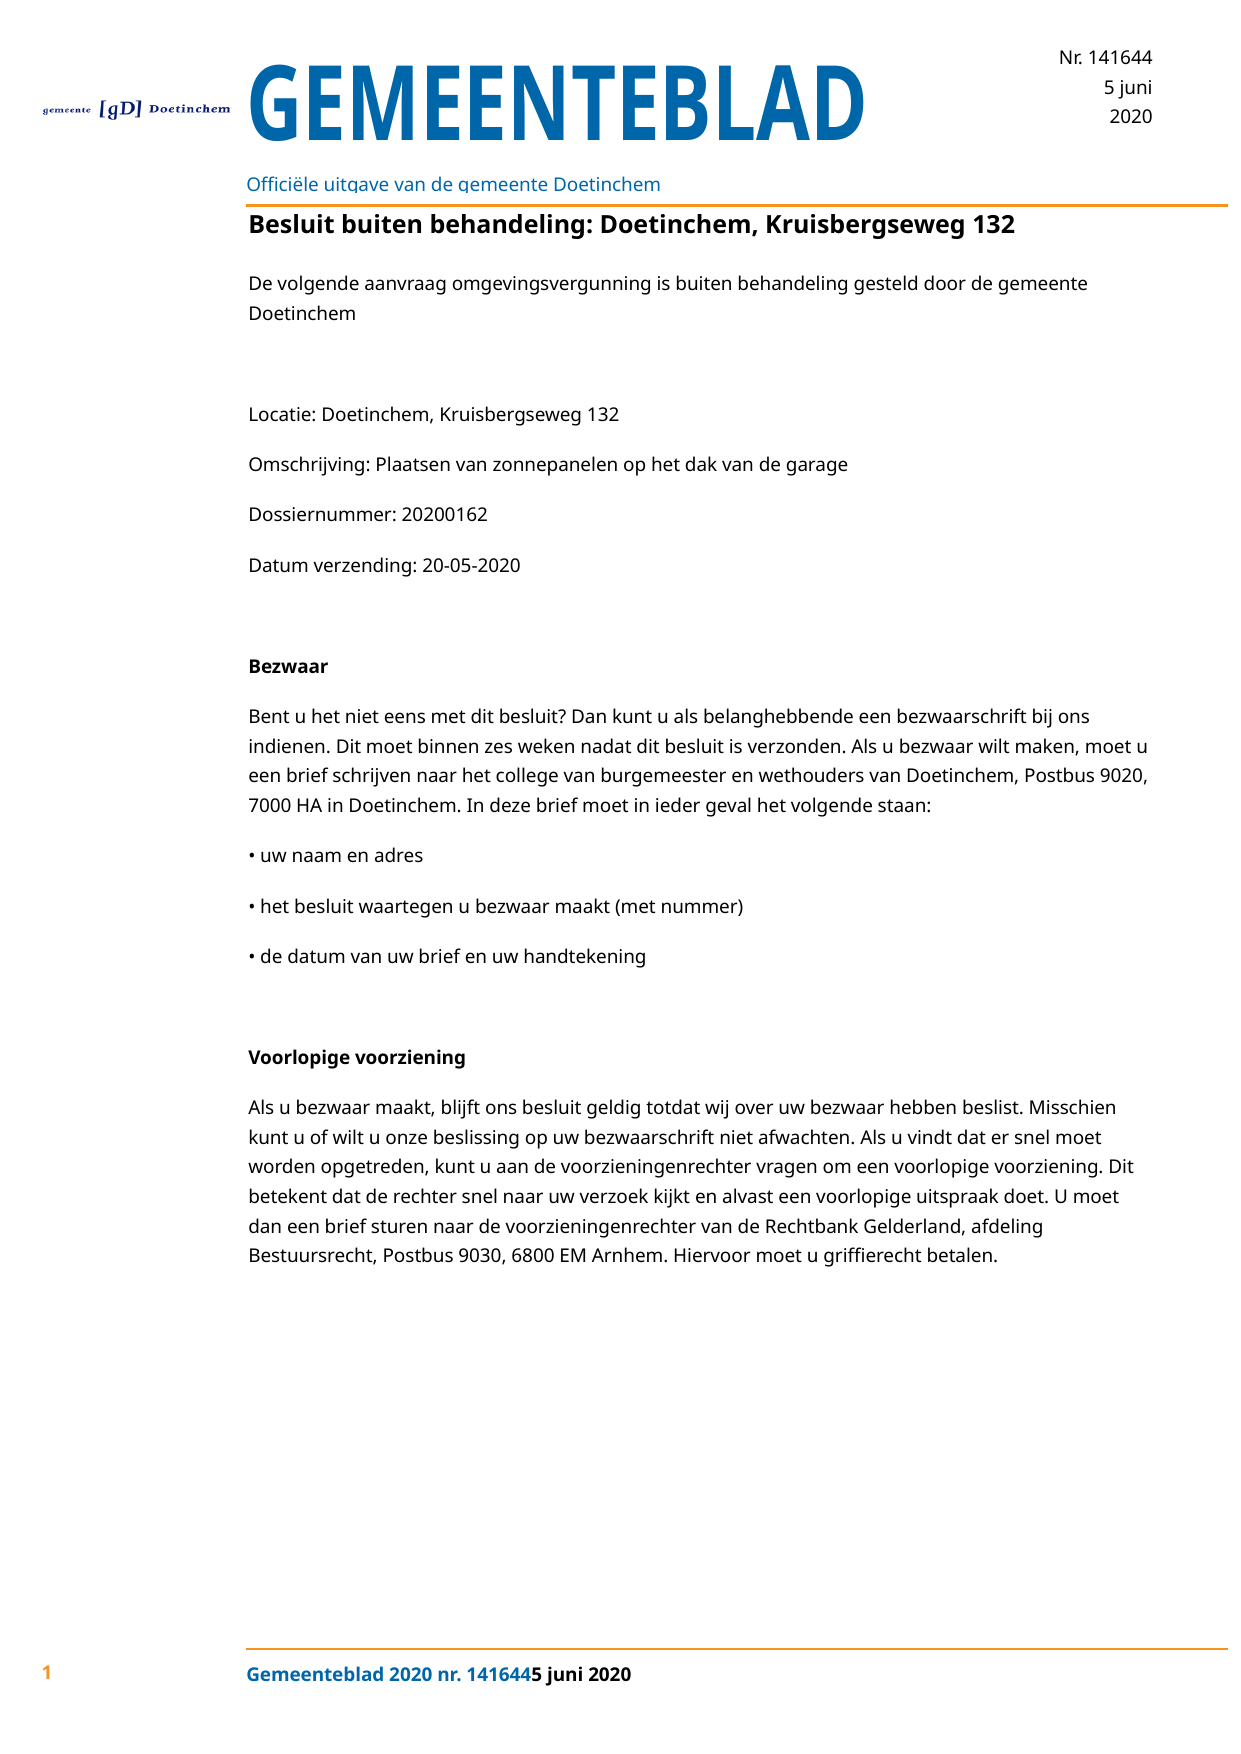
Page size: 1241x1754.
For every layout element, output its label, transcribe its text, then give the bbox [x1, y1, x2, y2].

text Datum verzending: 20-05-2020 [248, 552, 1152, 578]
text Voorlopige voorziening [248, 1044, 1152, 1070]
text Omschrijving: Plaatsen van zonnepanelen op het dak van de garage [248, 451, 1152, 477]
text • uw naam en adres [248, 842, 1152, 868]
text • de datum van uw brief en uw handtekening [248, 943, 1152, 969]
text Dossiernummer: 20200162 [248, 502, 1152, 527]
text Besluit buiten behandeling: Doetinchem, Kruisbergseweg 132 [248, 207, 1152, 241]
picture [41, 47, 231, 172]
text De volgende aanvraag omgevingsvergunning is buiten behandeling gesteld door de gemeente Doetinchem [248, 270, 1152, 326]
text Als u bezwaar maakt, blijft ons besluit geldig totdat wij over uw bezwaar hebben beslist. Misschien kunt u of wilt u onze beslissing op uw bezwaarschrift niet afwachten. Als u vindt dat er snel moet worden opgetreden, kunt u aan de voorzieningenrechter vragen om een voorlopige voorziening. Dit betekent dat de rechter snel naar uw verzoek kijkt en alvast een voorlopige uitspraak doet. U moet dan een brief sturen naar de voorzieningenrechter van de Rechtbank Gelderland, afdeling Bestuursrecht, Postbus 9030, 6800 EM Arnhem. Hiervoor moet u griffierecht betalen. [248, 1094, 1152, 1268]
text Locatie: Doetinchem, Kruisbergseweg 132 [248, 401, 1152, 426]
text Bezwaar [248, 653, 1152, 678]
text • het besluit waartegen u bezwaar maakt (met nummer) [248, 893, 1152, 918]
text Bent u het niet eens met dit besluit? Dan kunt u als belanghebbende een bezwaarschrift bij ons indienen. Dit moet binnen zes weken nadat dit besluit is verzonden. Als u bezwaar wilt maken, moet u een brief schrijven naar het college van burgemeester en wethouders van Doetinchem, Postbus 9020, 7000 HA in Doetinchem. In deze brief moet in ieder geval het volgende staan: [248, 703, 1152, 818]
